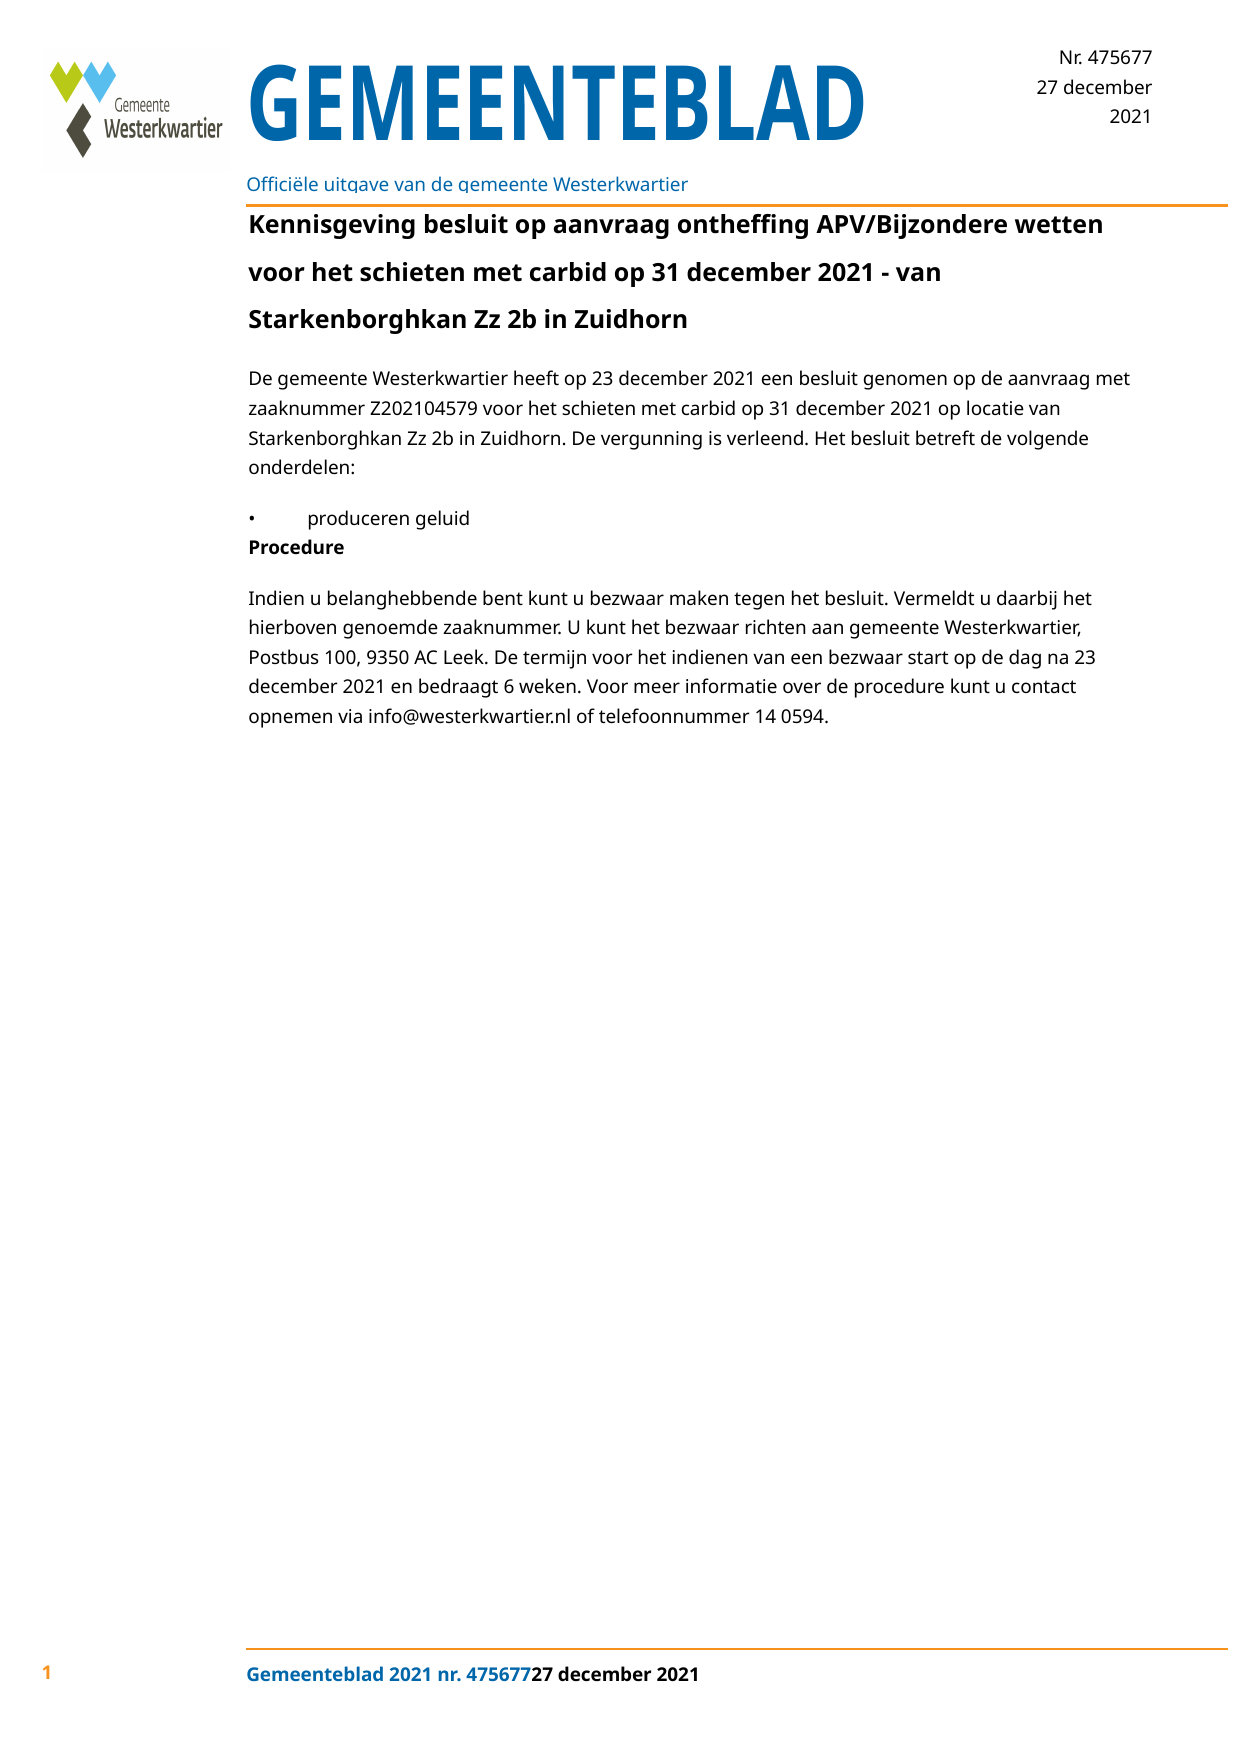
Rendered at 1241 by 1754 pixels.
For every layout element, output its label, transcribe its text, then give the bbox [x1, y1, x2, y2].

picture [41, 47, 231, 172]
list produceren geluid [248, 505, 1152, 530]
text Kennisgeving besluit op aanvraag ontheffing APV/Bijzondere wetten voor het schieten met carbid op 31 december 2021 - van Starkenborghkan Zz 2b in Zuidhorn [248, 207, 1152, 336]
text Procedure [248, 534, 1152, 560]
text Indien u belanghebbende bent kunt u bezwaar maken tegen het besluit. Vermeldt u daarbij het hierboven genoemde zaaknummer. U kunt het bezwaar richten aan gemeente Westerkwartier, Postbus 100, 9350 AC Leek. De termijn voor het indienen van een bezwaar start op de dag na 23 december 2021 en bedraagt 6 weken. Voor meer informatie over de procedure kunt u contact opnemen via info@westerkwartier.nl of telefoonnummer 14 0594. [248, 585, 1152, 729]
text De gemeente Westerkwartier heeft op 23 december 2021 een besluit genomen op de aanvraag met zaaknummer Z202104579 voor het schieten met carbid op 31 december 2021 op locatie van Starkenborghkan Zz 2b in Zuidhorn. De vergunning is verleend. Het besluit betreft de volgende onderdelen: [248, 366, 1152, 480]
